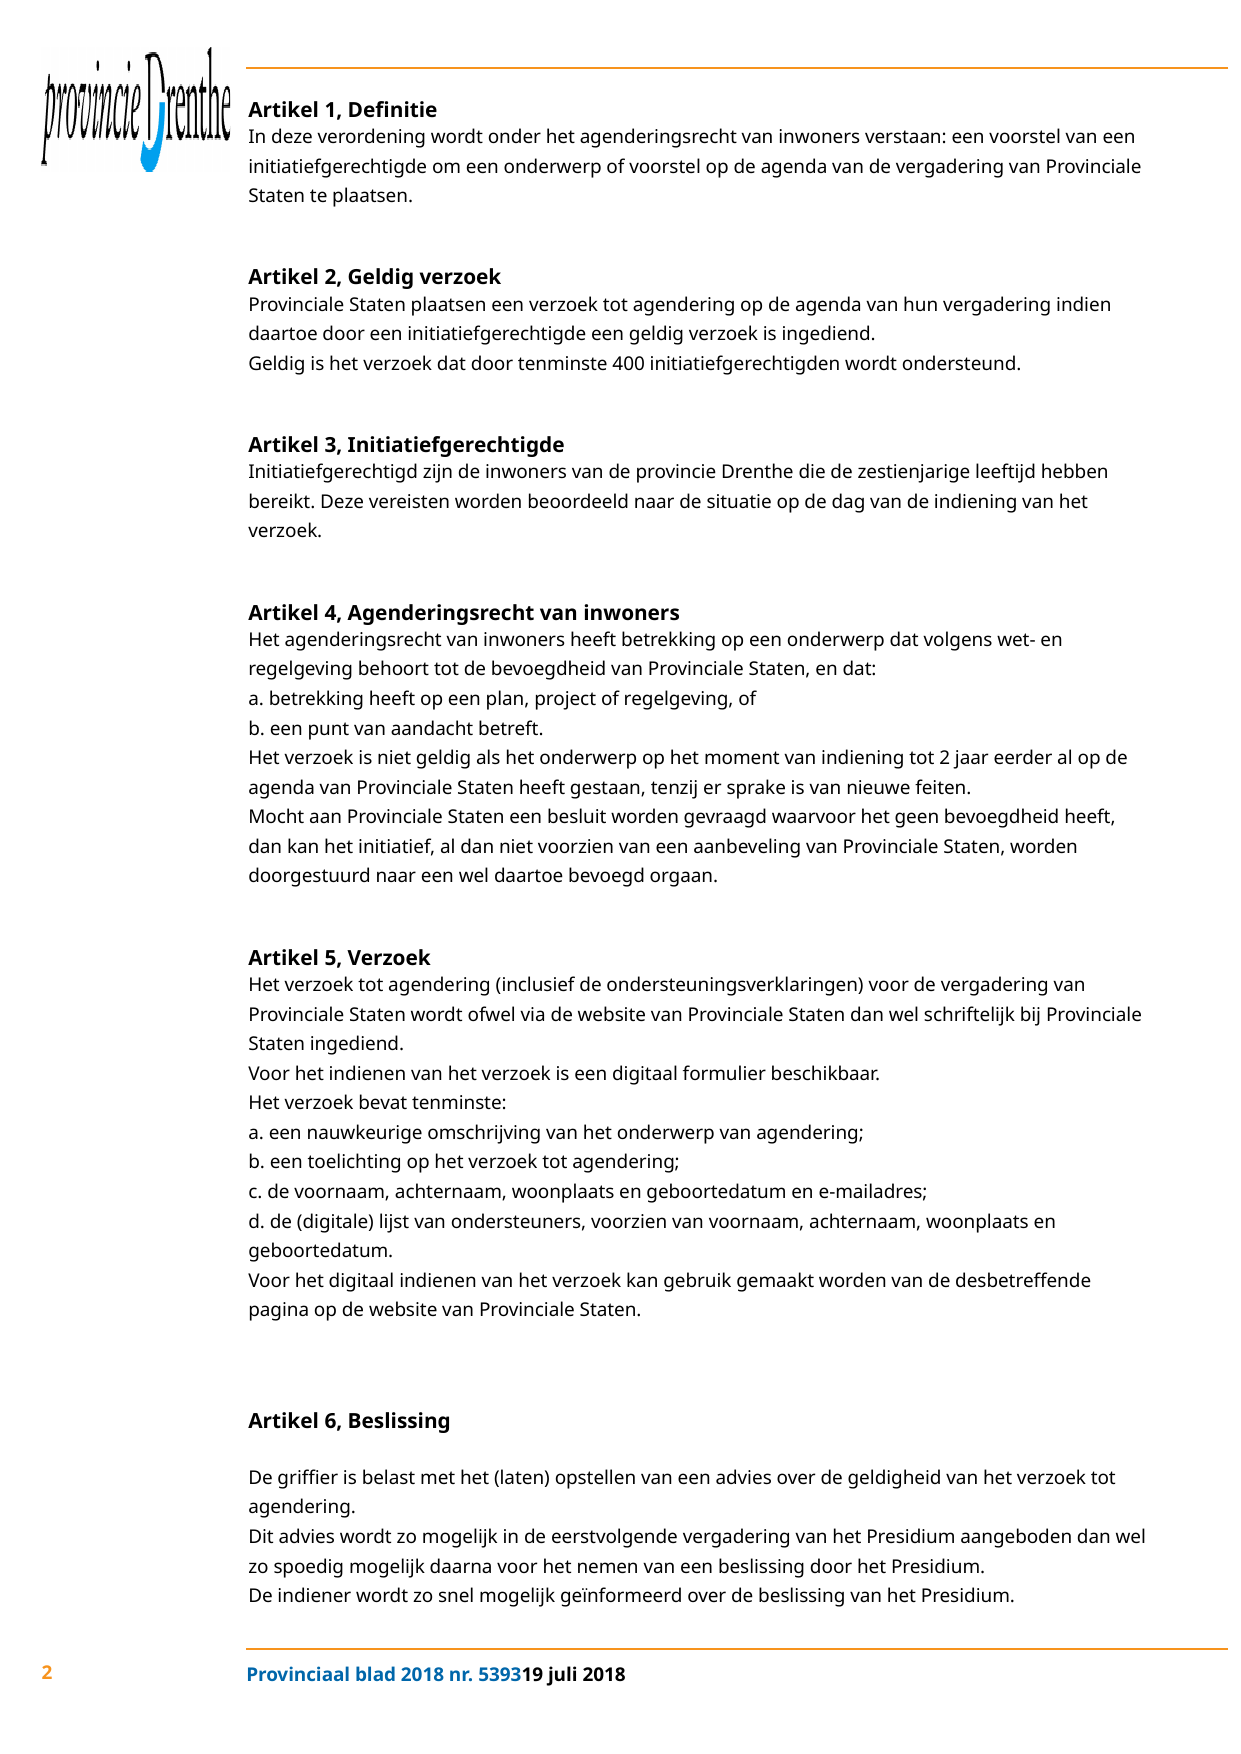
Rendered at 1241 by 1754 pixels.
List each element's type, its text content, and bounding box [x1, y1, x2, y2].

text Mocht aan Provinciale Staten een besluit worden gevraagd waarvoor het geen bevoegdheid heeft, dan kan het initiatief, al dan niet voorzien van een aanbeveling van Provinciale Staten, worden doorgestuurd naar een wel daartoe bevoegd orgaan. [248, 803, 1152, 888]
text b. een toelichting op het verzoek tot agendering; [248, 1149, 1152, 1174]
text a. betrekking heeft op een plan, project of regelgeving, of [248, 685, 1152, 711]
text Het verzoek is niet geldig als het onderwerp op het moment van indiening tot 2 jaar eerder al op de agenda van Provinciale Staten heeft gestaan, tenzij er sprake is van nieuwe feiten. [248, 744, 1152, 800]
text In deze verordening wordt onder het agenderingsrecht van inwoners verstaan: een voorstel van een initiatiefgerechtigde om een onderwerp of voorstel op de agenda van de vergadering van Provinciale Staten te plaatsen. [248, 123, 1152, 208]
text Het verzoek tot agendering (inclusief de ondersteuningsverklaringen) voor de vergadering van Provinciale Staten wordt ofwel via de website van Provinciale Staten dan wel schriftelijk bij Provinciale Staten ingediend. [248, 971, 1152, 1056]
text Artikel 1, Definitie [248, 95, 1152, 123]
picture [41, 47, 231, 172]
text Artikel 5, Verzoek [248, 943, 1152, 971]
text Voor het indienen van het verzoek is een digitaal formulier beschikbaar. [248, 1060, 1152, 1086]
text Artikel 4, Agenderingsrecht van inwoners [248, 598, 1152, 626]
text De indiener wordt zo snel mogelijk geïnformeerd over de beslissing van het Presidium. [248, 1582, 1152, 1608]
text b. een punt van aandacht betreft. [248, 715, 1152, 741]
text Initiatiefgerechtigd zijn de inwoners van de provincie Drenthe die de zestienjarige leeftijd hebben bereikt. Deze vereisten worden beoordeeld naar de situatie op de dag van de indiening van het verzoek. [248, 458, 1152, 543]
text Het verzoek bevat tenminste: [248, 1089, 1152, 1115]
text Voor het digitaal indienen van het verzoek kan gebruik gemaakt worden van de desbetreffende pagina op de website van Provinciale Staten. [248, 1267, 1152, 1322]
text Artikel 6, Beslissing [248, 1406, 1152, 1434]
text Artikel 3, Initiatiefgerechtigde [248, 430, 1152, 458]
text Geldig is het verzoek dat door tenminste 400 initiatiefgerechtigden wordt ondersteund. [248, 350, 1152, 376]
text Dit advies wordt zo mogelijk in de eerstvolgende vergadering van het Presidium aangeboden dan wel zo spoedig mogelijk daarna voor het nemen van een beslissing door het Presidium. [248, 1523, 1152, 1579]
text a. een nauwkeurige omschrijving van het onderwerp van agendering; [248, 1119, 1152, 1145]
text Artikel 2, Geldig verzoek [248, 262, 1152, 291]
text Provinciale Staten plaatsen een verzoek tot agendering op de agenda van hun vergadering indien daartoe door een initiatiefgerechtigde een geldig verzoek is ingediend. [248, 291, 1152, 346]
text c. de voornaam, achternaam, woonplaats en geboortedatum en e-mailadres; [248, 1178, 1152, 1204]
text De griffier is belast met het (laten) opstellen van een advies over de geldigheid van het verzoek tot agendering. [248, 1464, 1152, 1519]
text d. de (digitale) lijst van ondersteuners, voorzien van voornaam, achternaam, woonplaats en geboortedatum. [248, 1208, 1152, 1263]
text Het agenderingsrecht van inwoners heeft betrekking op een onderwerp dat volgens wet- en regelgeving behoort tot de bevoegdheid van Provinciale Staten, en dat: [248, 626, 1152, 681]
